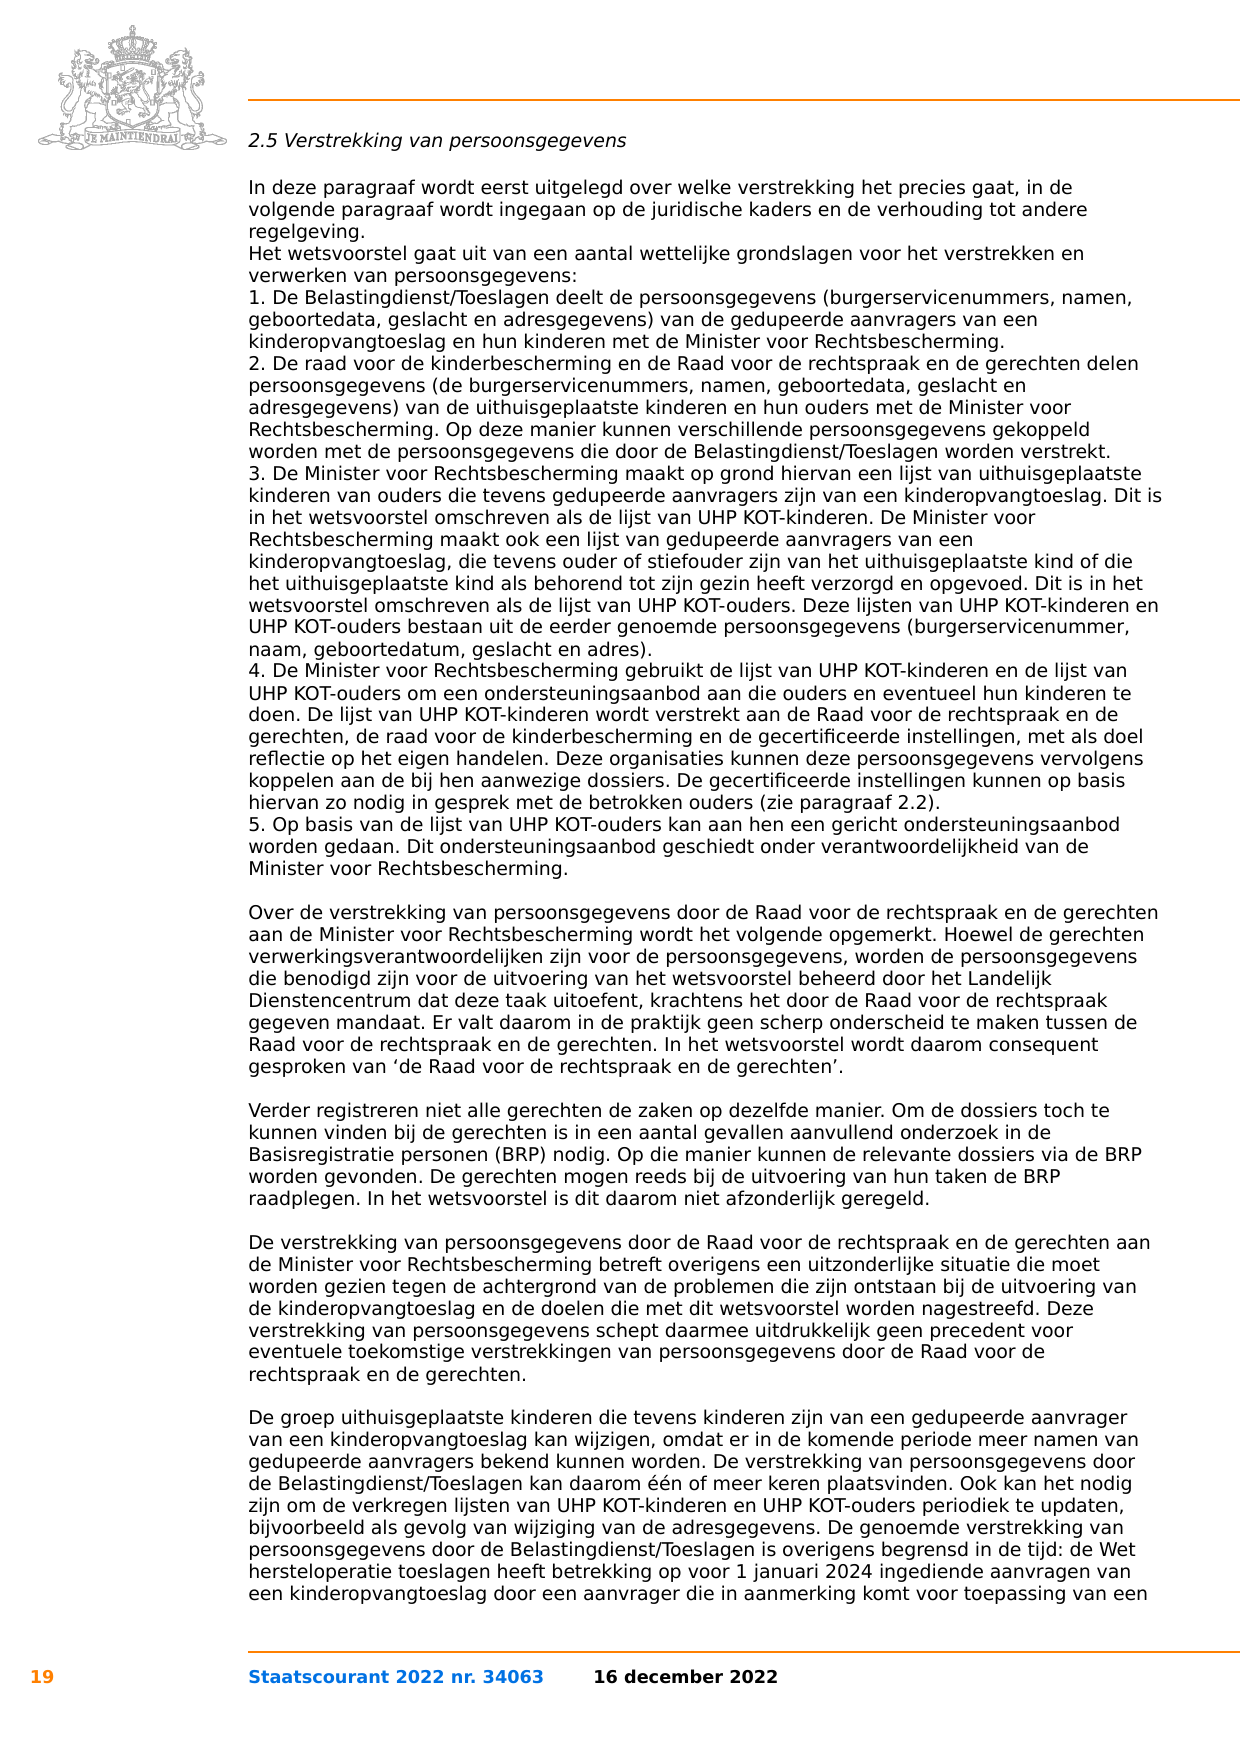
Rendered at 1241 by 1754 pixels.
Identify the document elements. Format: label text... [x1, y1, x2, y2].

text 5. Op basis van de lijst van UHP KOT-ouders kan aan hen een gericht ondersteuningsaanbod worden gedaan. Dit ondersteuningsaanbod geschiedt onder verantwoordelijkheid van de Minister voor Rechtsbescherming. [248, 814, 1163, 880]
text 1. De Belastingdienst/Toeslagen deelt de persoonsgegevens (burgerservicenummers, namen, geboortedata, geslacht en adresgegevens) van de gedupeerde aanvragers van een kinderopvangtoeslag en hun kinderen met de Minister voor Rechtsbescherming. [248, 287, 1163, 353]
text 3. De Minister voor Rechtsbescherming maakt op grond hiervan een lijst van uithuisgeplaatste kinderen van ouders die tevens gedupeerde aanvragers zijn van een kinderopvangtoeslag. Dit is in het wetsvoorstel omschreven als de lijst van UHP KOT-kinderen. De Minister voor Rechtsbescherming maakt ook een lijst van gedupeerde aanvragers van een kinderopvangtoeslag, die tevens ouder of stiefouder zijn van het uithuisgeplaatste kind of die het uithuisgeplaatste kind als behorend tot zijn gezin heeft verzorgd en opgevoed. Dit is in het wetsvoorstel omschreven als de lijst van UHP KOT-ouders. Deze lijsten van UHP KOT-kinderen en UHP KOT-ouders bestaan uit de eerder genoemde persoonsgegevens (burgerservicenummer, naam, geboortedatum, geslacht en adres). [248, 463, 1163, 660]
text Verder registreren niet alle gerechten de zaken op dezelfde manier. Om de dossiers toch te kunnen vinden bij de gerechten is in een aantal gevallen aanvullend onderzoek in de Basisregistratie personen (BRP) nodig. Op die manier kunnen de relevante dossiers via de BRP worden gevonden. De gerechten mogen reeds bij de uitvoering van hun taken de BRP raadplegen. In het wetsvoorstel is dit daarom niet afzonderlijk geregeld. [248, 1100, 1163, 1210]
text 2. De raad voor de kinderbescherming en de Raad voor de rechtspraak en de gerechten delen persoonsgegevens (de burgerservicenummers, namen, geboortedata, geslacht en adresgegevens) van de uithuisgeplaatste kinderen en hun ouders met de Minister voor Rechtsbescherming. Op deze manier kunnen verschillende persoonsgegevens gekoppeld worden met de persoonsgegevens die door de Belastingdienst/Toeslagen worden verstrekt. [248, 353, 1163, 463]
text De groep uithuisgeplaatste kinderen die tevens kinderen zijn van een gedupeerde aanvrager van een kinderopvangtoeslag kan wijzigen, omdat er in de komende periode meer namen van gedupeerde aanvragers bekend kunnen worden. De verstrekking van persoonsgegevens door de Belastingdienst/Toeslagen kan daarom één of meer keren plaatsvinden. Ook kan het nodig zijn om de verkregen lijsten van UHP KOT-kinderen en UHP KOT-ouders periodiek te updaten, bijvoorbeeld als gevolg van wijziging van de adresgegevens. De genoemde verstrekking van persoonsgegevens door de Belastingdienst/Toeslagen is overigens begrensd in de tijd: de Wet hersteloperatie toeslagen heeft betrekking op voor 1 januari 2024 ingediende aanvragen van een kinderopvangtoeslag door een aanvrager die in aanmerking komt voor toepassing van een [248, 1407, 1163, 1605]
text Over de verstrekking van persoonsgegevens door de Raad voor de rechtspraak en de gerechten aan de Minister voor Rechtsbescherming wordt het volgende opgemerkt. Hoewel de gerechten verwerkingsverantwoordelijken zijn voor de persoonsgegevens, worden de persoonsgegevens die benodigd zijn voor de uitvoering van het wetsvoorstel beheerd door het Landelijk Dienstencentrum dat deze taak uitoefent, krachtens het door de Raad voor de rechtspraak gegeven mandaat. Er valt daarom in de praktijk geen scherp onderscheid te maken tussen de Raad voor de rechtspraak en de gerechten. In het wetsvoorstel wordt daarom consequent gesproken van ‘de Raad voor de rechtspraak en de gerechten’. [248, 902, 1163, 1078]
text In deze paragraaf wordt eerst uitgelegd over welke verstrekking het precies gaat, in de volgende paragraaf wordt ingegaan op de juridische kaders en de verhouding tot andere regelgeving. [248, 177, 1163, 243]
text Het wetsvoorstel gaat uit van een aantal wettelijke grondslagen voor het verstrekken en verwerken van persoonsgegevens: [248, 243, 1163, 287]
text 4. De Minister voor Rechtsbescherming gebruikt de lijst van UHP KOT-kinderen en de lijst van UHP KOT-ouders om een ondersteuningsaanbod aan die ouders en eventueel hun kinderen te doen. De lijst van UHP KOT-kinderen wordt verstrekt aan de Raad voor de rechtspraak en de gerechten, de raad voor de kinderbescherming en de gecertificeerde instellingen, met als doel reflectie op het eigen handelen. Deze organisaties kunnen deze persoonsgegevens vervolgens koppelen aan de bij hen aanwezige dossiers. De gecertificeerde instellingen kunnen op basis hiervan zo nodig in gesprek met de betrokken ouders (zie paragraaf 2.2). [248, 660, 1163, 814]
text De verstrekking van persoonsgegevens door de Raad voor de rechtspraak en de gerechten aan de Minister voor Rechtsbescherming betreft overigens een uitzonderlijke situatie die moet worden gezien tegen de achtergrond van de problemen die zijn ontstaan bij de uitvoering van de kinderopvangtoeslag en de doelen die met dit wetsvoorstel worden nagestreefd. Deze verstrekking van persoonsgegevens schept daarmee uitdrukkelijk geen precedent voor eventuele toekomstige verstrekkingen van persoonsgegevens door de Raad voor de rechtspraak en de gerechten. [248, 1232, 1163, 1385]
subtitle 2.5 Verstrekking van persoonsgegevens [248, 130, 1163, 152]
picture [38, 25, 227, 150]
